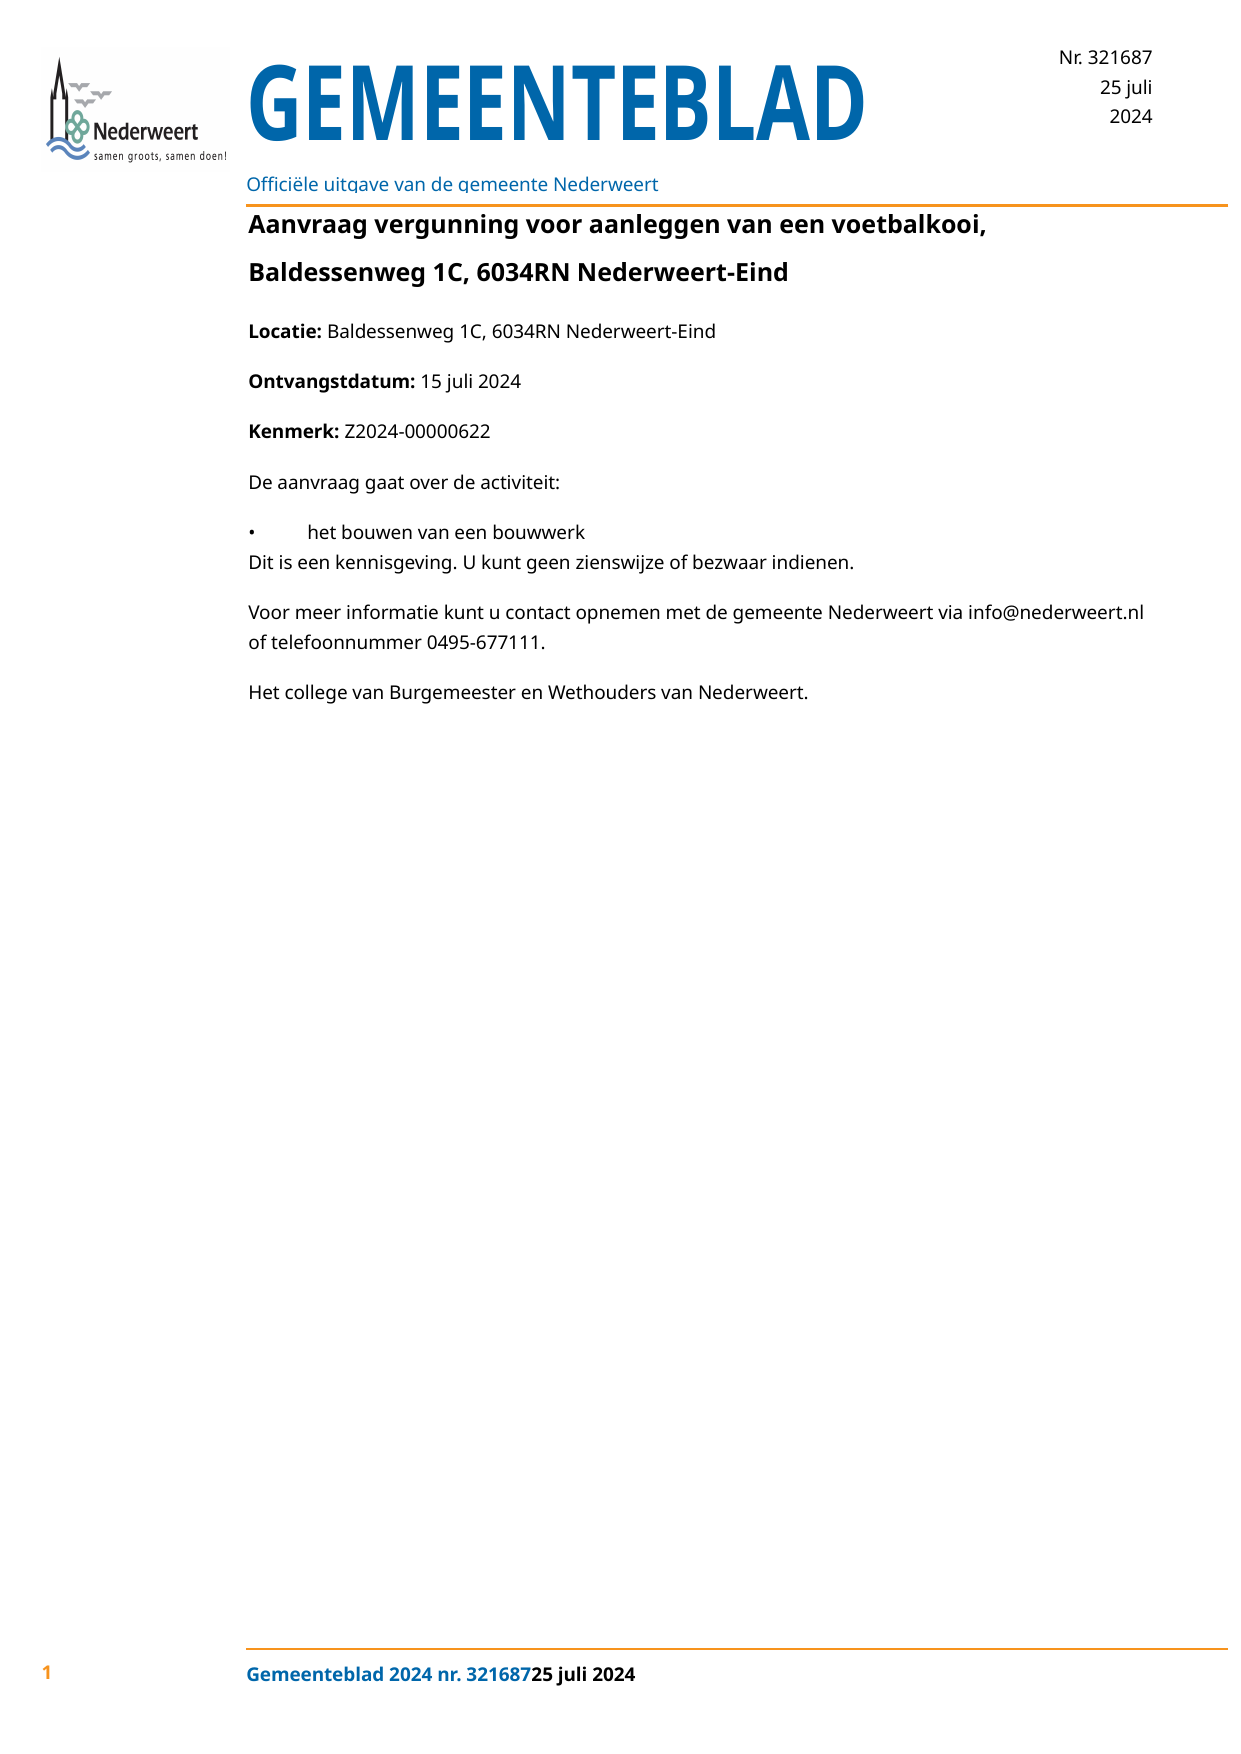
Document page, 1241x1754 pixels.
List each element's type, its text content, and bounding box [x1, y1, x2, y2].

text Kenmerk: Z2024-00000622 [248, 419, 1152, 444]
list het bouwen van een bouwwerk [248, 519, 1152, 545]
picture [41, 47, 231, 172]
text Voor meer informatie kunt u contact opnemen met de gemeente Nederweert via info@nederweert.nl of telefoonnummer 0495-677111. [248, 599, 1152, 655]
text Ontvangstdatum: 15 juli 2024 [248, 368, 1152, 394]
text Locatie: Baldessenweg 1C, 6034RN Nederweert-Eind [248, 318, 1152, 344]
text De aanvraag gaat over de activiteit: [248, 469, 1152, 495]
text Aanvraag vergunning voor aanleggen van een voetbalkooi, Baldessenweg 1C, 6034RN Nederweert-Eind [248, 207, 1152, 288]
text Dit is een kennisgeving. U kunt geen zienswijze of bezwaar indienen. [248, 549, 1152, 575]
text Het college van Burgemeester en Wethouders van Nederweert. [248, 679, 1152, 705]
